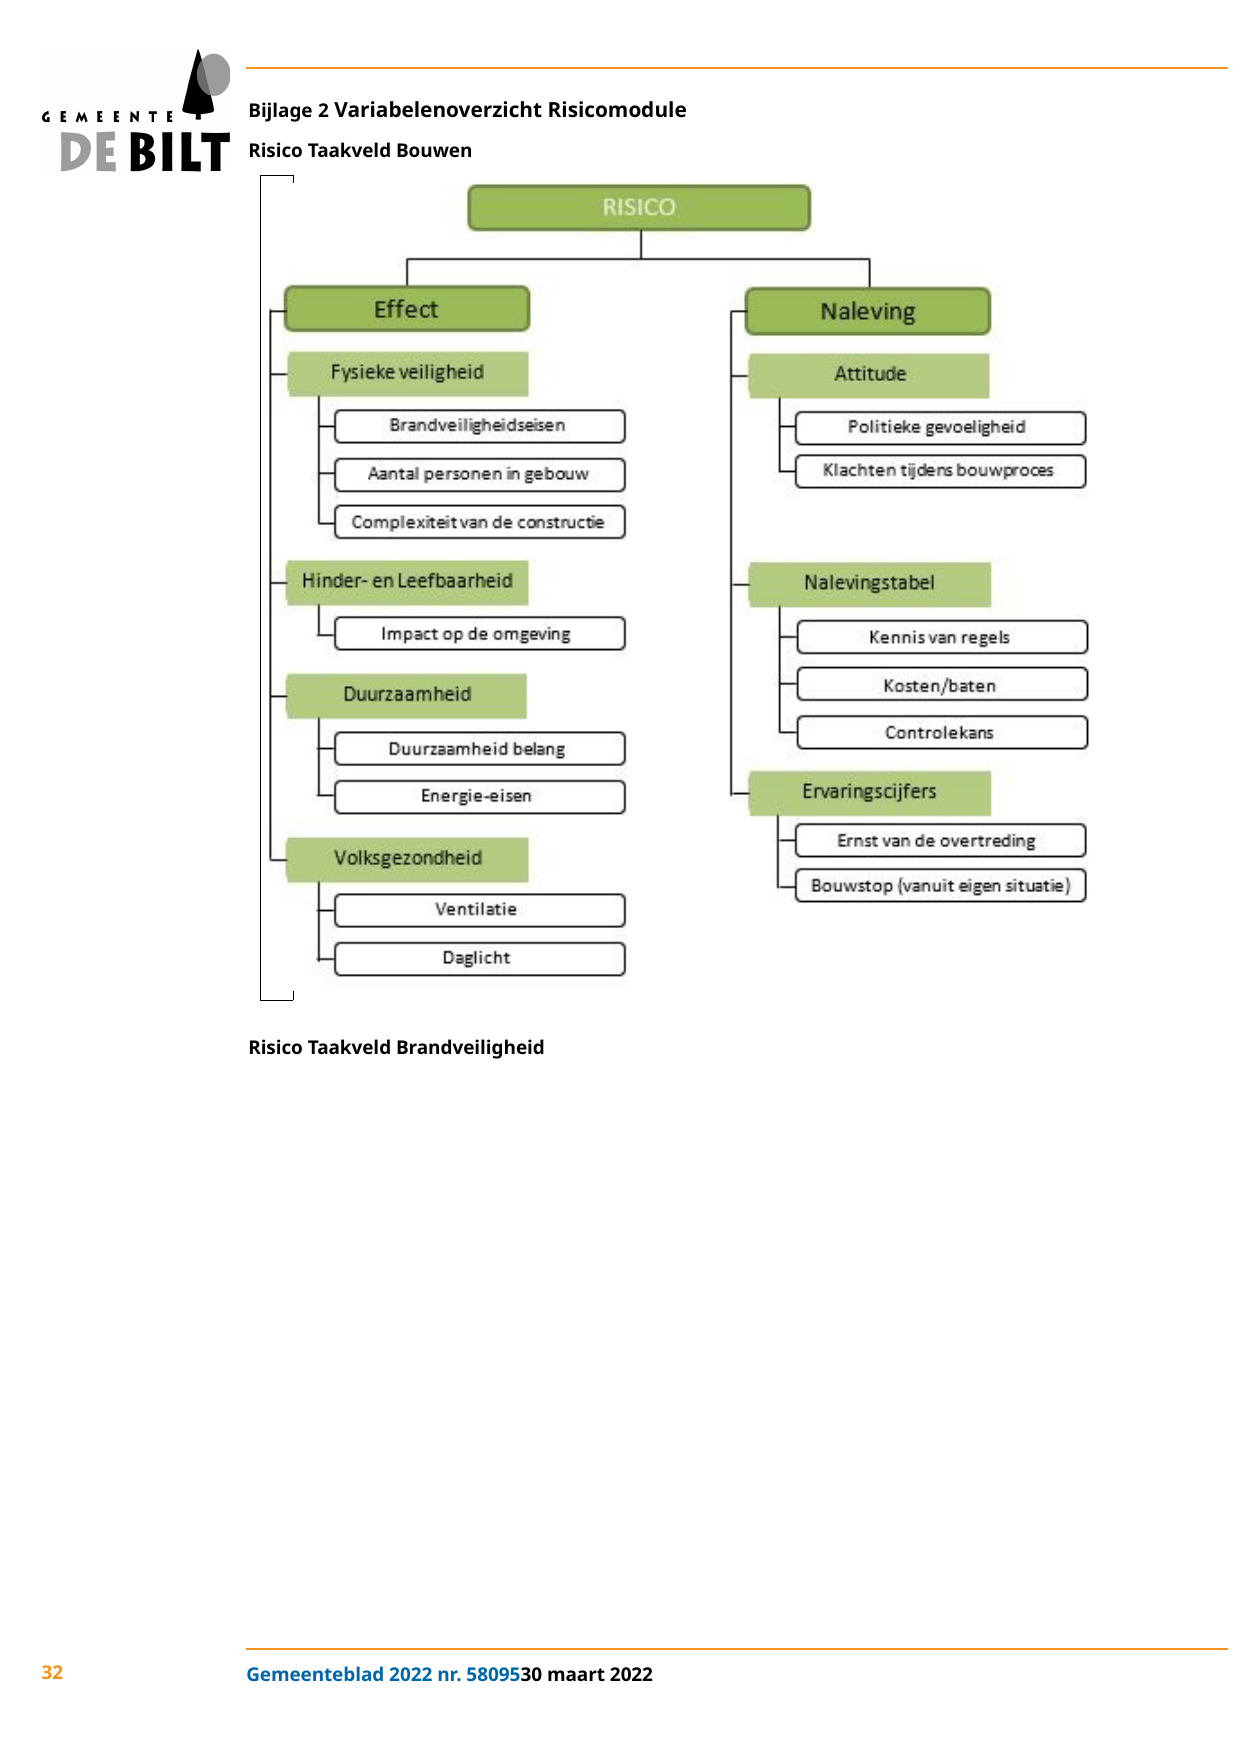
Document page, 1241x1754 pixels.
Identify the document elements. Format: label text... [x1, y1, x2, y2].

picture [268, 183, 1096, 991]
text Bijlage 2 Variabelenoverzicht Risicomodule [248, 95, 1152, 123]
text Risico Taakveld Brandveiligheid [248, 1034, 1152, 1060]
picture [41, 47, 231, 172]
text Risico Taakveld Bouwen [248, 137, 1152, 163]
